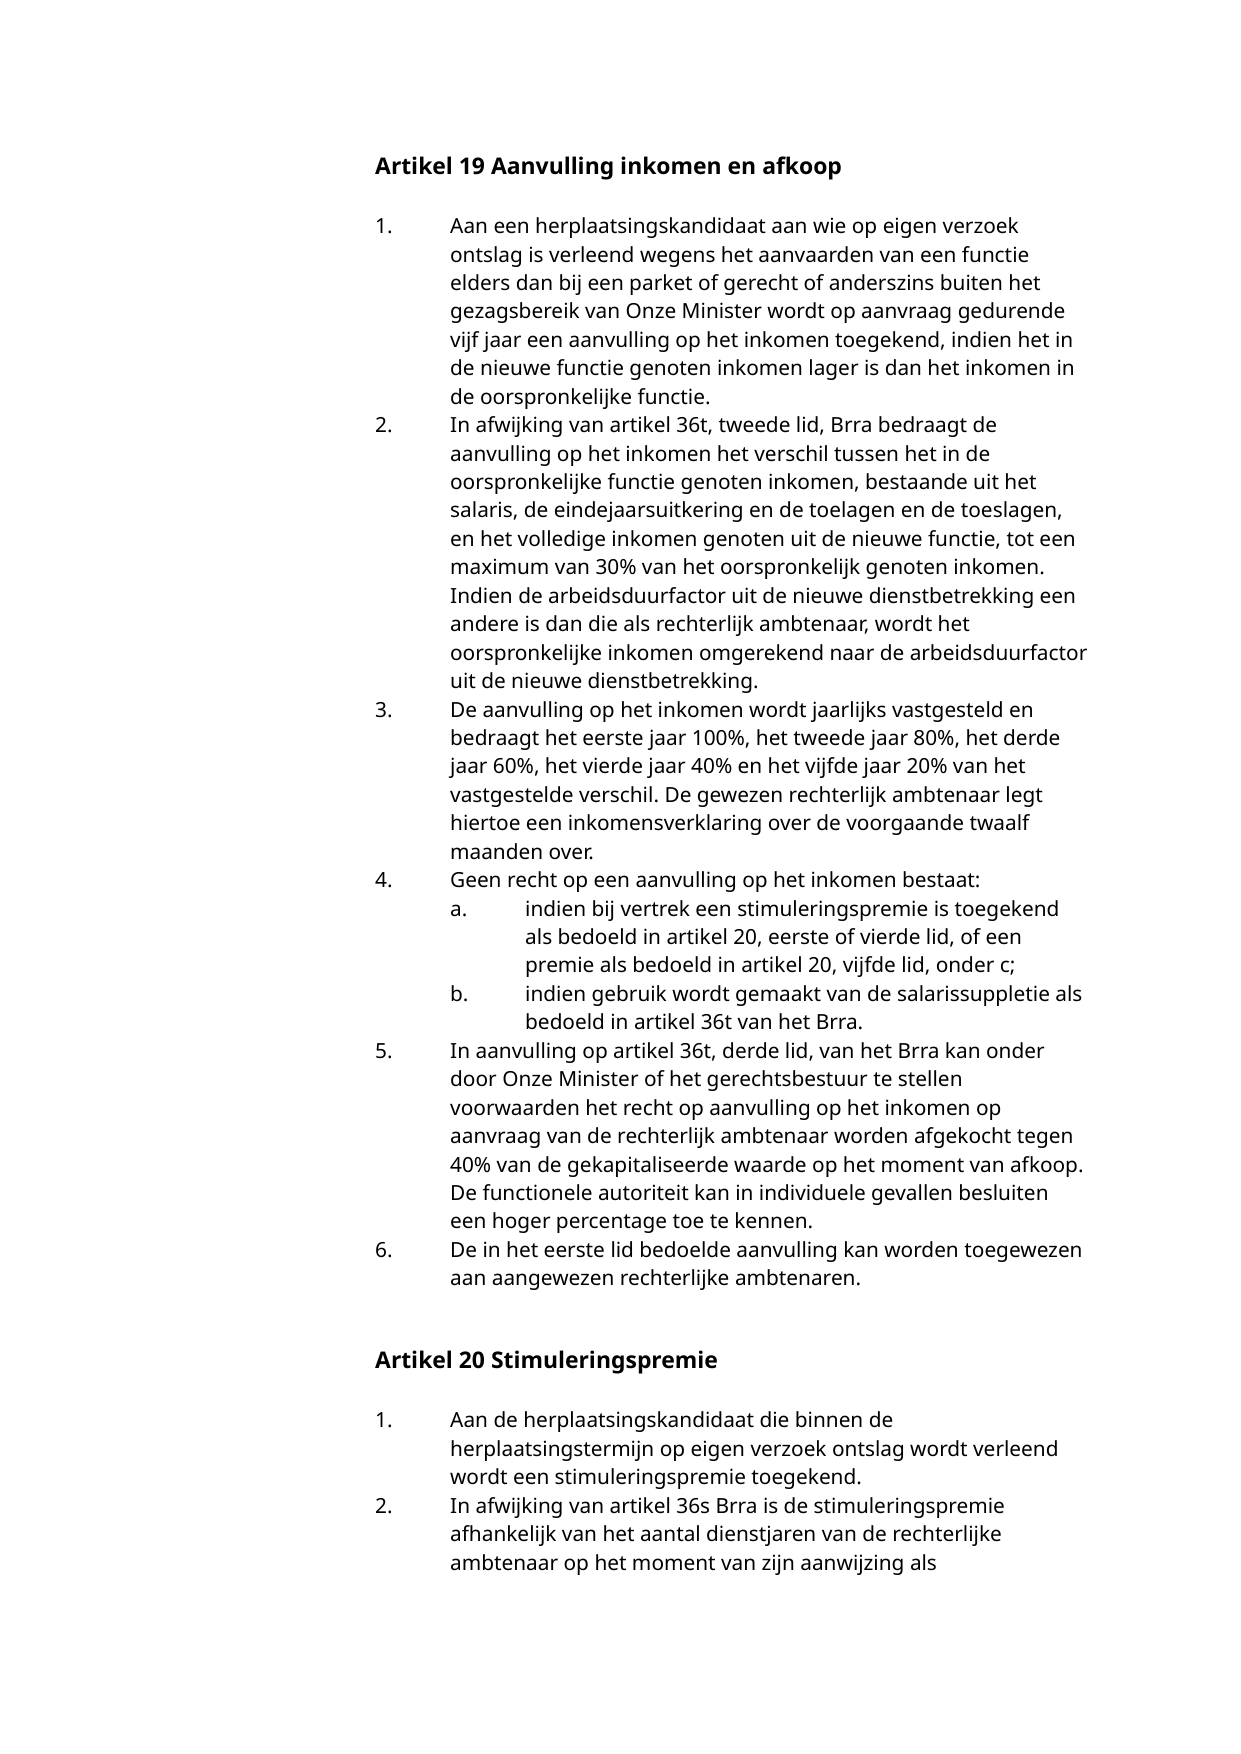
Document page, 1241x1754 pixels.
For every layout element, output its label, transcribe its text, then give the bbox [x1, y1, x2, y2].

list Geen recht op een aanvulling op het inkomen bestaat: [375, 865, 1090, 894]
list In afwijking van artikel 36t, tweede lid, Brra bedraagt de aanvulling op het inkomen het verschil tussen het in de oorspronkelijke functie genoten inkomen, bestaande uit het salaris, de eindejaarsuitkering en de toelagen en de toeslagen, en het volledige inkomen genoten uit de nieuwe functie, tot een maximum van 30% van het oorspronkelijk genoten inkomen. Indien de arbeidsduurfactor uit de nieuwe dienstbetrekking een andere is dan die als rechterlijk ambtenaar, wordt het oorspronkelijke inkomen omgerekend naar de arbeidsduurfactor uit de nieuwe dienstbetrekking. [375, 410, 1090, 695]
list De in het eerste lid bedoelde aanvulling kan worden toegewezen aan aangewezen rechterlijke ambtenaren. [375, 1235, 1090, 1292]
list In aanvulling op artikel 36t, derde lid, van het Brra kan onder door Onze Minister of het gerechtsbestuur te stellen voorwaarden het recht op aanvulling op het inkomen op aanvraag van de rechterlijk ambtenaar worden afgekocht tegen 40% van de gekapitaliseerde waarde op het moment van afkoop. De functionele autoriteit kan in individuele gevallen besluiten een hoger percentage toe te kennen. [375, 1036, 1090, 1235]
list In afwijking van artikel 36s Brra is de stimuleringspremie afhankelijk van het aantal dienstjaren van de rechterlijke ambtenaar op het moment van zijn aanwijzing als [375, 1491, 1090, 1576]
list indien gebruik wordt gemaakt van de salarissuppletie als bedoeld in artikel 36t van het Brra. [450, 979, 1090, 1036]
subtitle Artikel 20 Stimuleringspremie [375, 1344, 1090, 1376]
list Aan de herplaatsingskandidaat die binnen de herplaatsingstermijn op eigen verzoek ontslag wordt verleend wordt een stimuleringspremie toegekend. [375, 1406, 1090, 1491]
subtitle Artikel 19 Aanvulling inkomen en afkoop [375, 150, 1090, 181]
list Aan een herplaatsingskandidaat aan wie op eigen verzoek ontslag is verleend wegens het aanvaarden van een functie elders dan bij een parket of gerecht of anderszins buiten het gezagsbereik van Onze Minister wordt op aanvraag gedurende vijf jaar een aanvulling op het inkomen toegekend, indien het in de nieuwe functie genoten inkomen lager is dan het inkomen in de oorspronkelijke functie. [375, 211, 1090, 410]
list De aanvulling op het inkomen wordt jaarlijks vastgesteld en bedraagt het eerste jaar 100%, het tweede jaar 80%, het derde jaar 60%, het vierde jaar 40% en het vijfde jaar 20% van het vastgestelde verschil. De gewezen rechterlijk ambtenaar legt hiertoe een inkomensverklaring over de voorgaande twaalf maanden over. [375, 695, 1090, 865]
list indien bij vertrek een stimuleringspremie is toegekend als bedoeld in artikel 20, eerste of vierde lid, of een premie als bedoeld in artikel 20, vijfde lid, onder c; [450, 894, 1090, 979]
